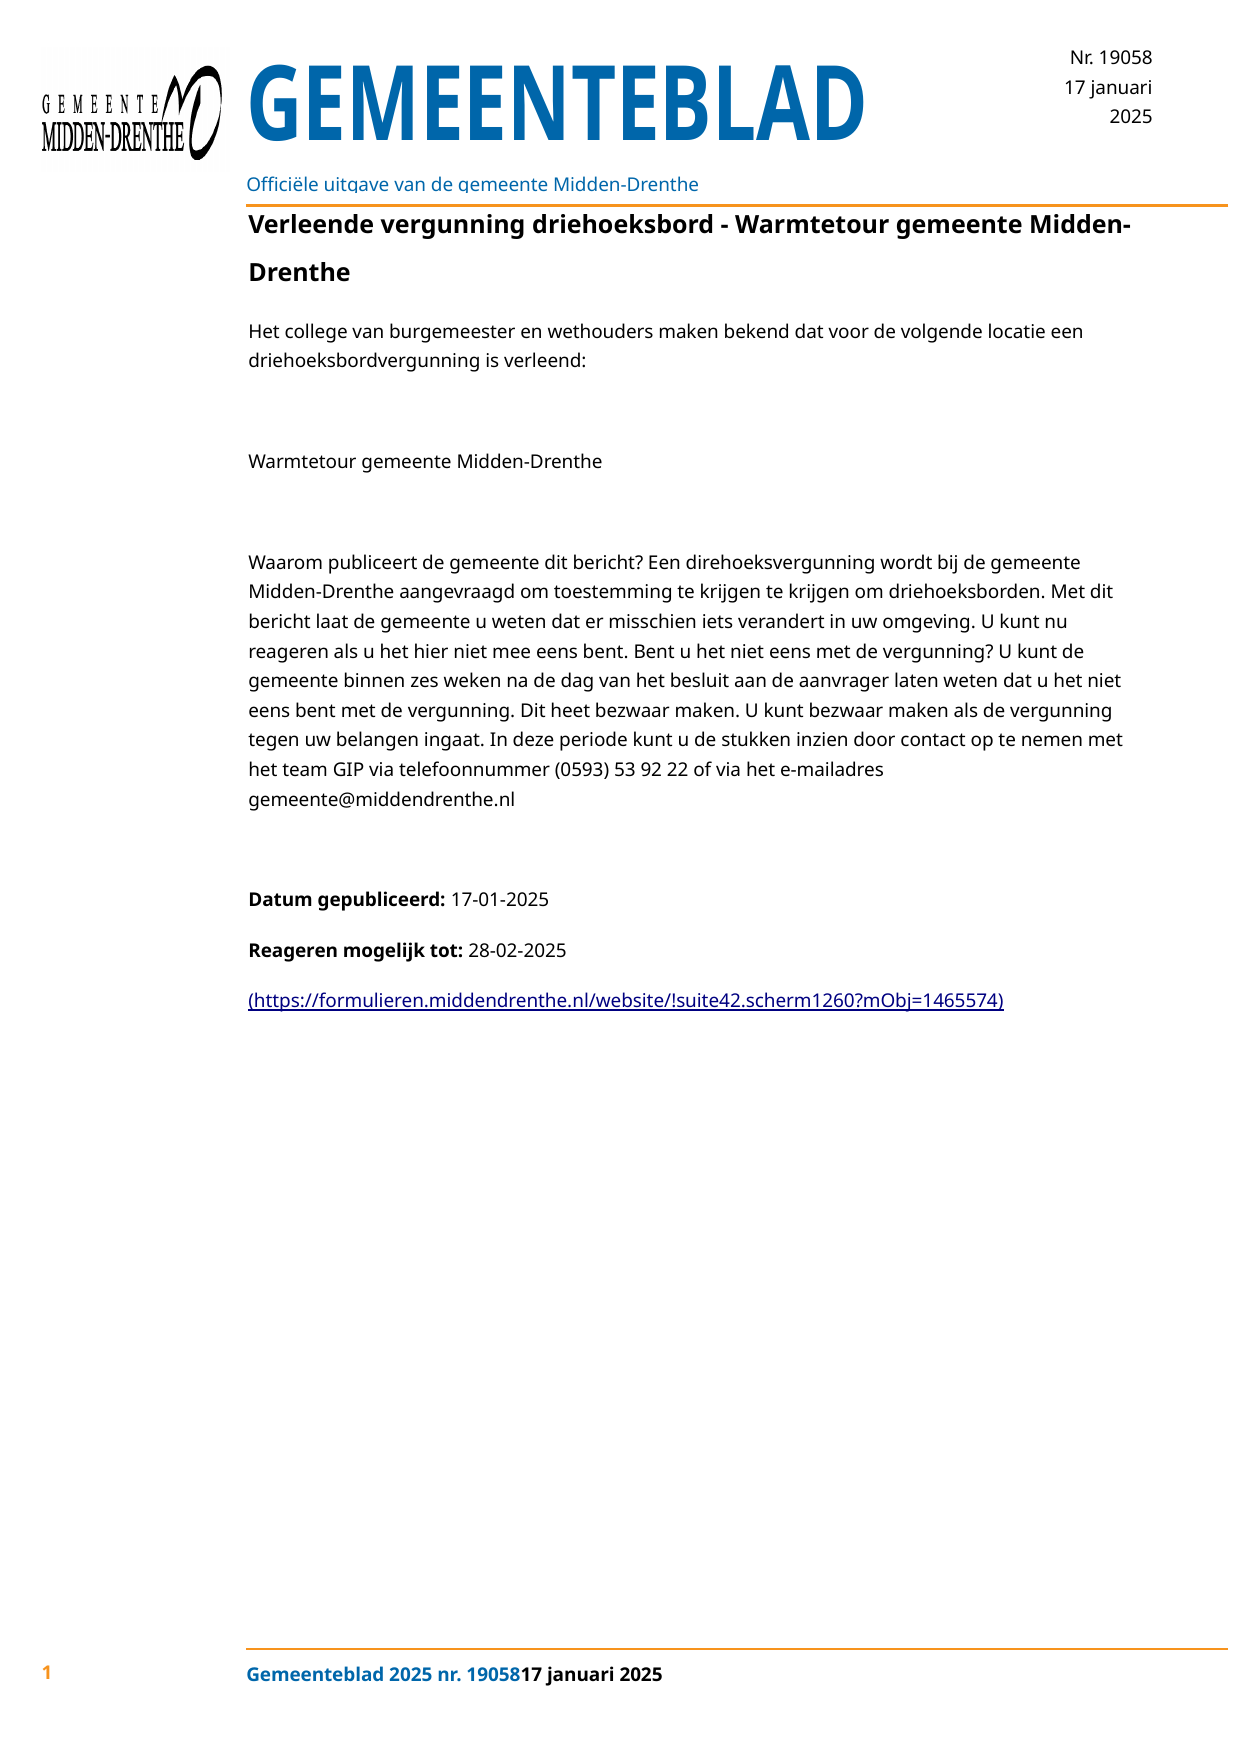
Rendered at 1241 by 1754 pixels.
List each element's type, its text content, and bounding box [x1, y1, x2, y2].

text Waarom publiceert de gemeente dit bericht? Een direhoeksvergunning wordt bij de gemeente Midden-Drenthe aangevraagd om toestemming te krijgen te krijgen om driehoeksborden. Met dit bericht laat de gemeente u weten dat er misschien iets verandert in uw omgeving. U kunt nu reageren als u het hier niet mee eens bent. Bent u het niet eens met de vergunning? U kunt de gemeente binnen zes weken na de dag van het besluit aan de aanvrager laten weten dat u het niet eens bent met de vergunning. Dit heet bezwaar maken. U kunt bezwaar maken als de vergunning tegen uw belangen ingaat. In deze periode kunt u de stukken inzien door contact op te nemen met het team GIP via telefoonnummer (0593) 53 92 22 of via het e-mailadres gemeente@middendrenthe.nl [248, 549, 1152, 812]
text Warmtetour gemeente Midden-Drenthe [248, 448, 1152, 474]
picture [41, 47, 231, 172]
text Verleende vergunning driehoeksbord - Warmtetour gemeente Midden-Drenthe [248, 207, 1152, 288]
text Datum gepubliceerd: 17-01-2025 [248, 887, 1152, 912]
text Het college van burgemeester en wethouders maken bekend dat voor de volgende locatie een driehoeksbordvergunning is verleend: [248, 318, 1152, 373]
text Reageren mogelijk tot: 28-02-2025 [248, 937, 1152, 963]
text (https://formulieren.middendrenthe.nl/website/!suite42.scherm1260?mObj=1465574) [248, 987, 1152, 1013]
